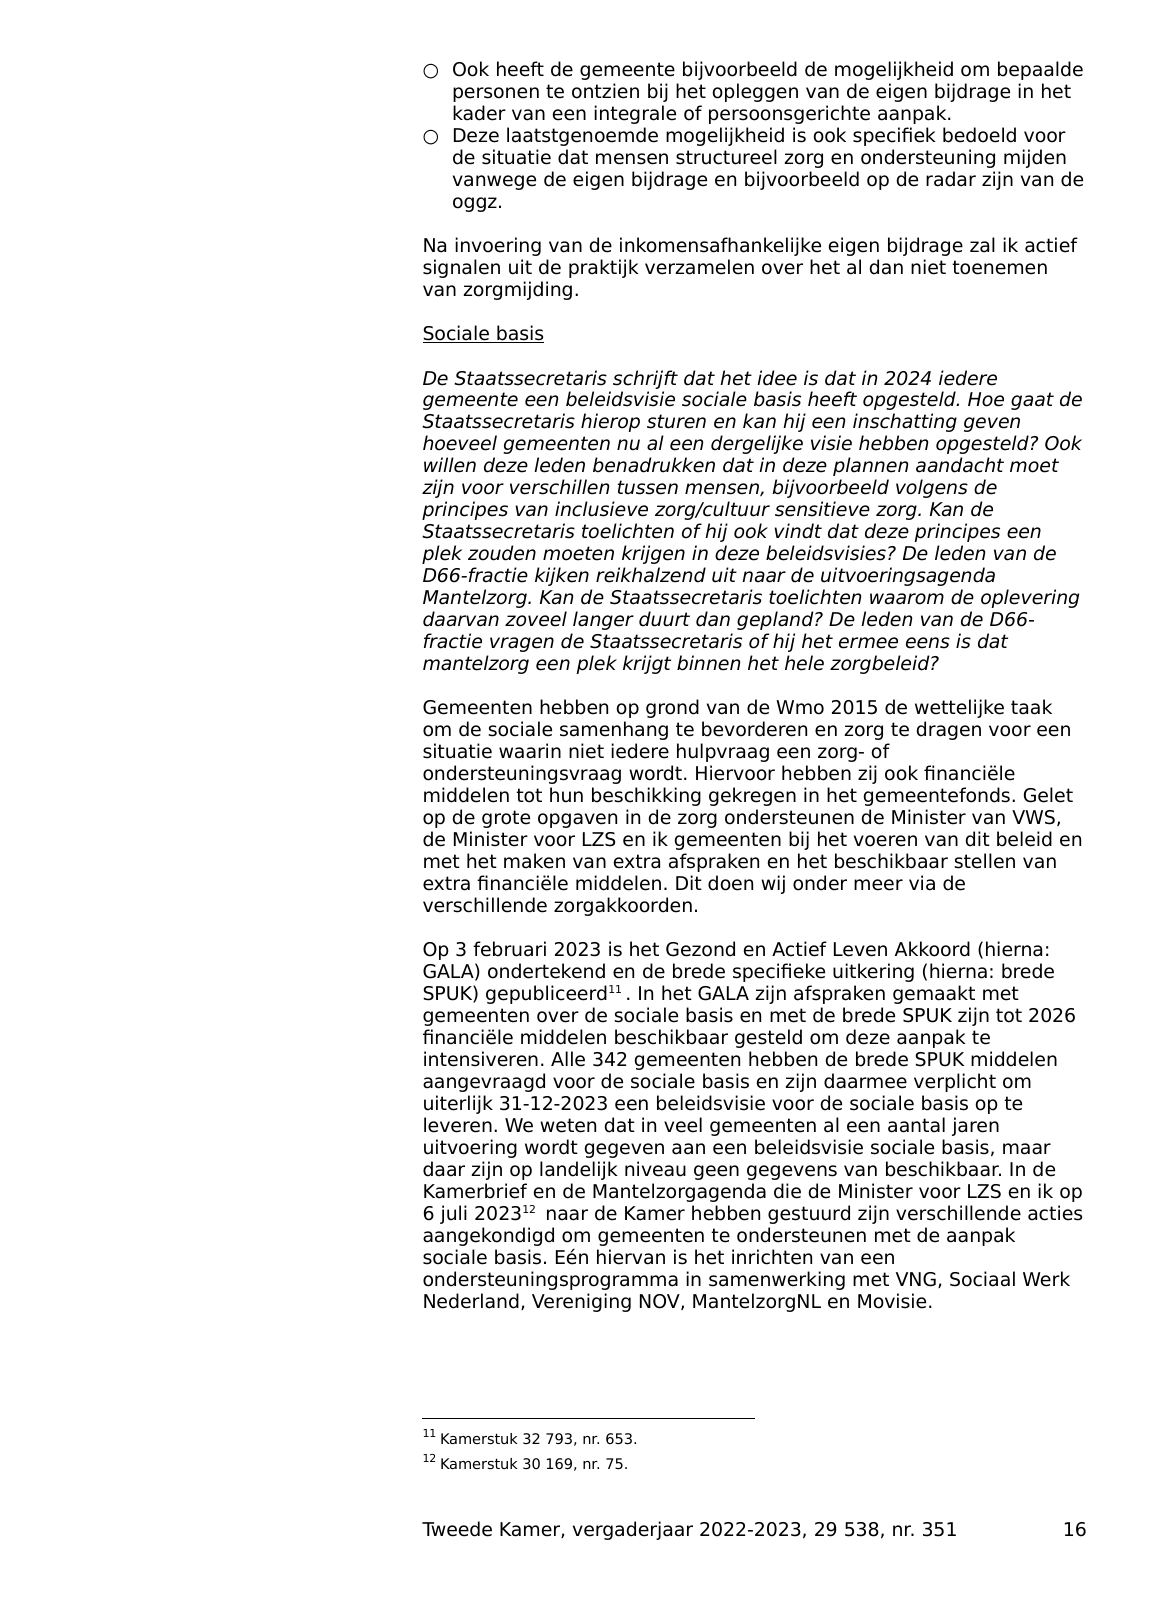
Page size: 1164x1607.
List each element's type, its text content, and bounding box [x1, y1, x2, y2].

text Kamerstuk 32 793, nr. 653. [422, 1427, 1087, 1449]
text Gemeenten hebben op grond van de Wmo 2015 de wettelijke taak om de sociale samenhang te bevorderen en zorg te dragen voor een situatie waarin niet iedere hulpvraag een zorg- of ondersteuningsvraag wordt. Hiervoor hebben zij ook financiële middelen tot hun beschikking gekregen in het gemeentefonds. Gelet op de grote opgaven in de zorg ondersteunen de Minister van VWS, de Minister voor LZS en ik gemeenten bij het voeren van dit beleid en met het maken van extra afspraken en het beschikbaar stellen van extra financiële middelen. Dit doen wij onder meer via de verschillende zorgakkoorden. [422, 697, 1087, 917]
text Na invoering van de inkomensafhankelijke eigen bijdrage zal ik actief signalen uit de praktijk verzamelen over het al dan niet toenemen van zorgmijding. [422, 235, 1087, 301]
text De Staatssecretaris schrijft dat het idee is dat in 2024 iedere gemeente een beleidsvisie sociale basis heeft opgesteld. Hoe gaat de Staatssecretaris hierop sturen en kan hij een inschatting geven hoeveel gemeenten nu al een dergelijke visie hebben opgesteld? Ook willen deze leden benadrukken dat in deze plannen aandacht moet zijn voor verschillen tussen mensen, bijvoorbeeld volgens de principes van inclusieve zorg/cultuur sensitieve zorg. Kan de Staatssecretaris toelichten of hij ook vindt dat deze principes een plek zouden moeten krijgen in deze beleidsvisies? De leden van de D66-fractie kijken reikhalzend uit naar de uitvoeringsagenda Mantelzorg. Kan de Staatssecretaris toelichten waarom de oplevering daarvan zoveel langer duurt dan gepland? De leden van de D66-fractie vragen de Staatssecretaris of hij het ermee eens is dat mantelzorg een plek krijgt binnen het hele zorgbeleid? [422, 367, 1087, 675]
text Op 3 februari 2023 is het Gezond en Actief Leven Akkoord (hierna: GALA) ondertekend en de brede specifieke uitkering (hierna: brede SPUK) gepubliceerd. In het GALA zijn afspraken gemaakt met gemeenten over de sociale basis en met de brede SPUK zijn tot 2026 financiële middelen beschikbaar gesteld om deze aanpak te intensiveren. Alle 342 gemeenten hebben de brede SPUK middelen aangevraagd voor de sociale basis en zijn daarmee verplicht om uiterlijk 31-12-2023 een beleidsvisie voor de sociale basis op te leveren. We weten dat in veel gemeenten al een aantal jaren uitvoering wordt gegeven aan een beleidsvisie sociale basis, maar daar zijn op landelijk niveau geen gegevens van beschikbaar. In de Kamerbrief en de Mantelzorgagenda die de Minister voor LZS en ik op 6 juli 2023 naar de Kamer hebben gestuurd zijn verschillende acties aangekondigd om gemeenten te ondersteunen met de aanpak sociale basis. Eén hiervan is het inrichten van een ondersteuningsprogramma in samenwerking met VNG, Sociaal Werk Nederland, Vereniging NOV, MantelzorgNL en Movisie. [422, 939, 1087, 1313]
text ○ Deze laatstgenoemde mogelijkheid is ook specifiek bedoeld voor de situatie dat mensen structureel zorg en ondersteuning mijden vanwege de eigen bijdrage en bijvoorbeeld op de radar zijn van de oggz. [422, 125, 1087, 213]
subtitle Sociale basis [422, 323, 1087, 345]
text ○ Ook heeft de gemeente bijvoorbeeld de mogelijkheid om bepaalde personen te ontzien bij het opleggen van de eigen bijdrage in het kader van een integrale of persoonsgerichte aanpak. [422, 59, 1087, 125]
text Kamerstuk 30 169, nr. 75. [422, 1452, 1087, 1474]
